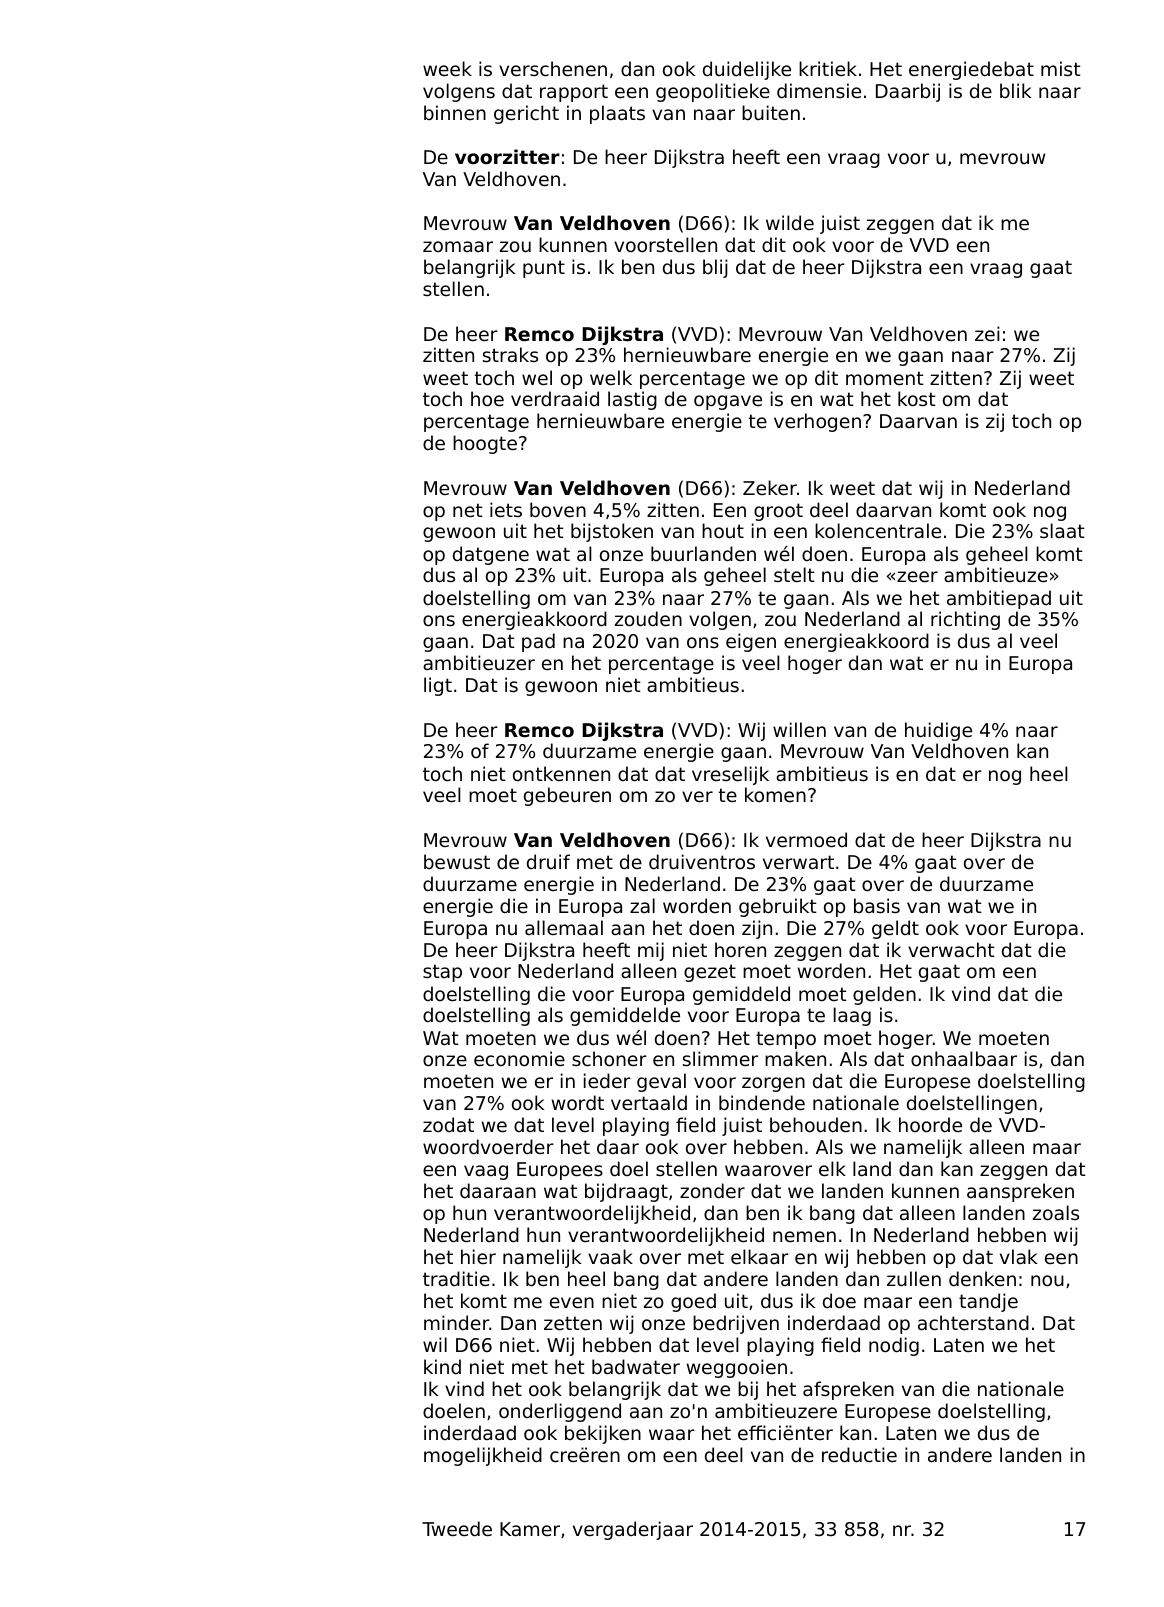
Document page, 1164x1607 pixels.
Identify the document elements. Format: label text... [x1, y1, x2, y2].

text Mevrouw Van Veldhoven (D66): Zeker. Ik weet dat wij in Nederland op net iets boven 4,5% zitten. Een groot deel daarvan komt ook nog gewoon uit het bijstoken van hout in een kolencentrale. Die 23% slaat op datgene wat al onze buurlanden wél doen. Europa als geheel komt dus al op 23% uit. Europa als geheel stelt nu die «zeer ambitieuze» doelstelling om van 23% naar 27% te gaan. Als we het ambitiepad uit ons energieakkoord zouden volgen, zou Nederland al richting de 35% gaan. Dat pad na 2020 van ons eigen energieakkoord is dus al veel ambitieuzer en het percentage is veel hoger dan wat er nu in Europa ligt. Dat is gewoon niet ambitieus. [422, 477, 1087, 697]
text Mevrouw Van Veldhoven (D66): Ik wilde juist zeggen dat ik me zomaar zou kunnen voorstellen dat dit ook voor de VVD een belangrijk punt is. Ik ben dus blij dat de heer Dijkstra een vraag gaat stellen. [422, 213, 1087, 301]
text De voorzitter: De heer Dijkstra heeft een vraag voor u, mevrouw Van Veldhoven. [422, 147, 1087, 191]
text De heer Remco Dijkstra (VVD): Mevrouw Van Veldhoven zei: we zitten straks op 23% hernieuwbare energie en we gaan naar 27%. Zij weet toch wel op welk percentage we op dit moment zitten? Zij weet toch hoe verdraaid lastig de opgave is en wat het kost om dat percentage hernieuwbare energie te verhogen? Daarvan is zij toch op de hoogte? [422, 323, 1087, 455]
text Wat moeten we dus wél doen? Het tempo moet hoger. We moeten onze economie schoner en slimmer maken. Als dat onhaalbaar is, dan moeten we er in ieder geval voor zorgen dat die Europese doelstelling van 27% ook wordt vertaald in bindende nationale doelstellingen, zodat we dat level playing field juist behouden. Ik hoorde de VVD-woordvoerder het daar ook over hebben. Als we namelijk alleen maar een vaag Europees doel stellen waarover elk land dan kan zeggen dat het daaraan wat bijdraagt, zonder dat we landen kunnen aanspreken op hun verantwoordelijkheid, dan ben ik bang dat alleen landen zoals Nederland hun verantwoordelijkheid nemen. In Nederland hebben wij het hier namelijk vaak over met elkaar en wij hebben op dat vlak een traditie. Ik ben heel bang dat andere landen dan zullen denken: nou, het komt me even niet zo goed uit, dus ik doe maar een tandje minder. Dan zetten wij onze bedrijven inderdaad op achterstand. Dat wil D66 niet. Wij hebben dat level playing field nodig. Laten we het kind niet met het badwater weggooien. [422, 1027, 1087, 1379]
text De heer Remco Dijkstra (VVD): Wij willen van de huidige 4% naar 23% of 27% duurzame energie gaan. Mevrouw Van Veldhoven kan toch niet ontkennen dat dat vreselijk ambitieus is en dat er nog heel veel moet gebeuren om zo ver te komen? [422, 719, 1087, 807]
text Ik vind het ook belangrijk dat we bij het afspreken van die nationale doelen, onderliggend aan zo'n ambitieuzere Europese doelstelling, inderdaad ook bekijken waar het efficiënter kan. Laten we dus de mogelijkheid creëren om een deel van de reductie in andere landen in [422, 1379, 1087, 1467]
text week is verschenen, dan ook duidelijke kritiek. Het energiedebat mist volgens dat rapport een geopolitieke dimensie. Daarbij is de blik naar binnen gericht in plaats van naar buiten. [422, 59, 1087, 125]
text Mevrouw Van Veldhoven (D66): Ik vermoed dat de heer Dijkstra nu bewust de druif met de druiventros verwart. De 4% gaat over de duurzame energie in Nederland. De 23% gaat over de duurzame energie die in Europa zal worden gebruikt op basis van wat we in Europa nu allemaal aan het doen zijn. Die 27% geldt ook voor Europa. De heer Dijkstra heeft mij niet horen zeggen dat ik verwacht dat die stap voor Nederland alleen gezet moet worden. Het gaat om een doelstelling die voor Europa gemiddeld moet gelden. Ik vind dat die doelstelling als gemiddelde voor Europa te laag is. [422, 829, 1087, 1027]
